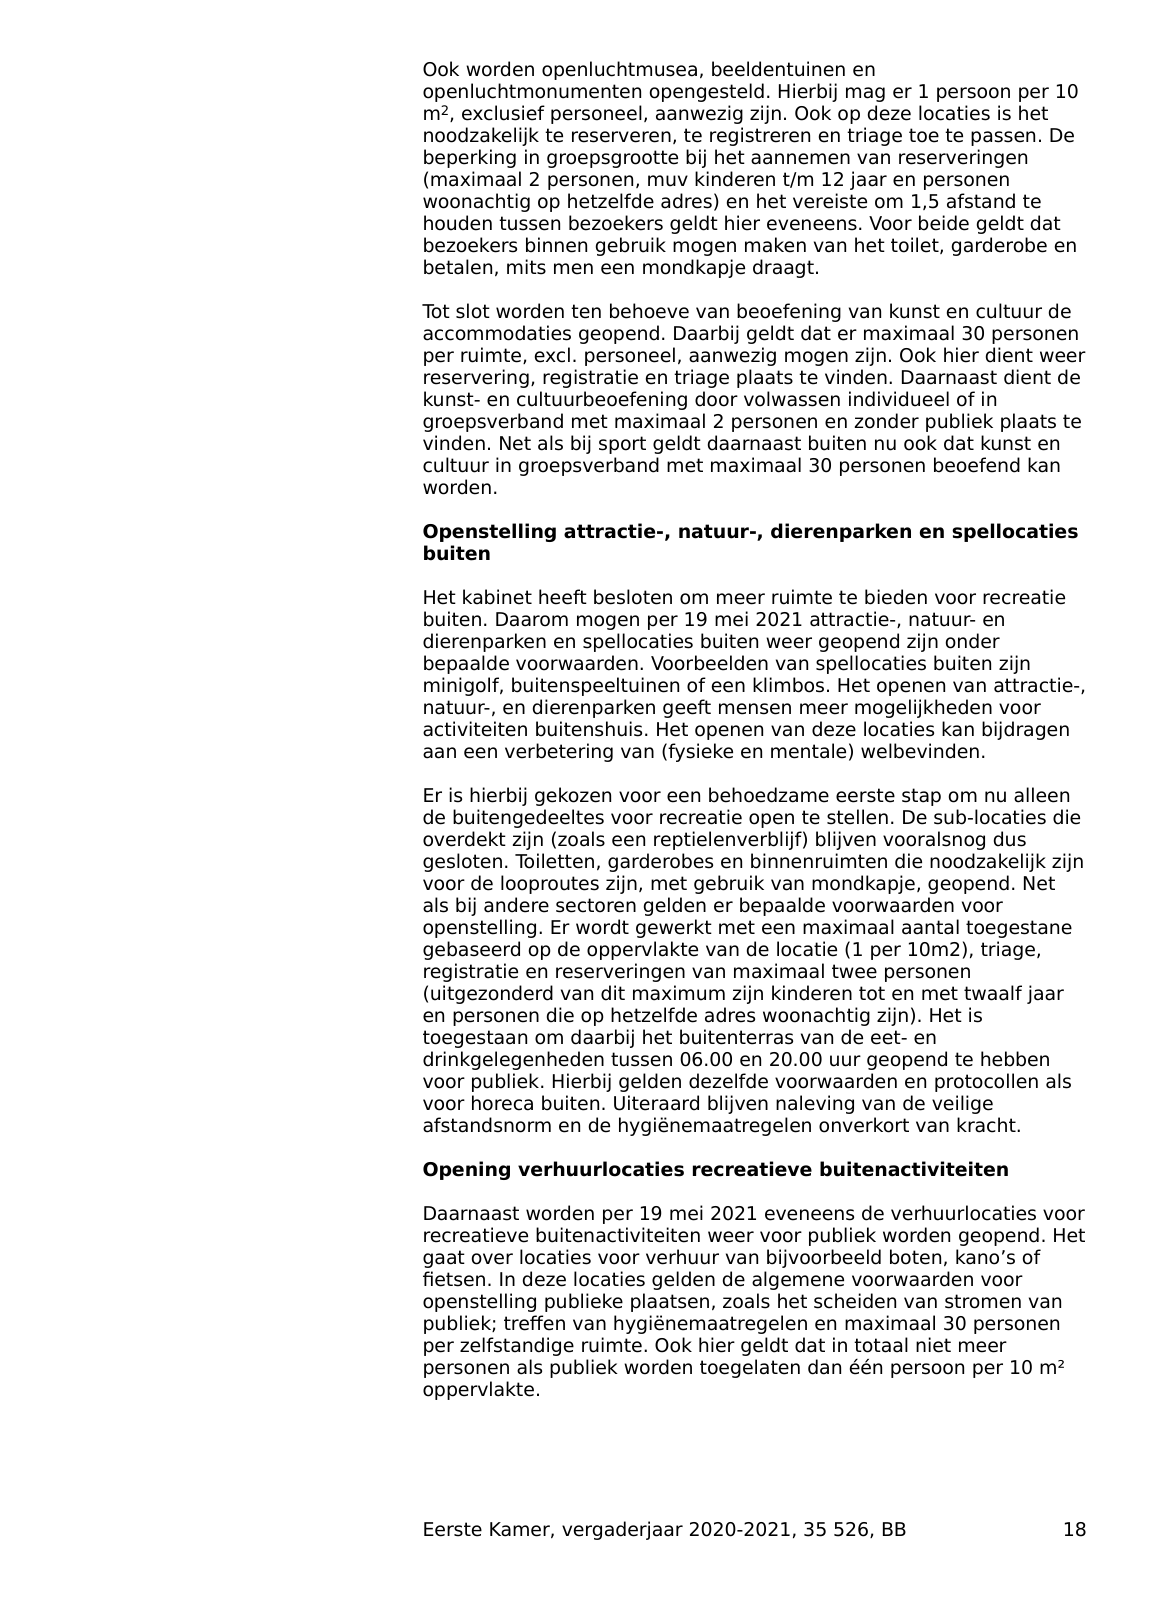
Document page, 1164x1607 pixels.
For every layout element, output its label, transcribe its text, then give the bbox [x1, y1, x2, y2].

subtitle Opening verhuurlocaties recreatieve buitenactiviteiten [422, 1159, 1087, 1181]
text Tot slot worden ten behoeve van beoefening van kunst en cultuur de accommodaties geopend. Daarbij geldt dat er maximaal 30 personen per ruimte, excl. personeel, aanwezig mogen zijn. Ook hier dient weer reservering, registratie en triage plaats te vinden. Daarnaast dient de kunst- en cultuurbeoefening door volwassen individueel of in groepsverband met maximaal 2 personen en zonder publiek plaats te vinden. Net als bij sport geldt daarnaast buiten nu ook dat kunst en cultuur in groepsverband met maximaal 30 personen beoefend kan worden. [422, 301, 1087, 499]
text Er is hierbij gekozen voor een behoedzame eerste stap om nu alleen de buitengedeeltes voor recreatie open te stellen. De sub-locaties die overdekt zijn (zoals een reptielenverblijf) blijven vooralsnog dus gesloten. Toiletten, garderobes en binnenruimten die noodzakelijk zijn voor de looproutes zijn, met gebruik van mondkapje, geopend. Net als bij andere sectoren gelden er bepaalde voorwaarden voor openstelling. Er wordt gewerkt met een maximaal aantal toegestane gebaseerd op de oppervlakte van de locatie (1 per 10m2), triage, registratie en reserveringen van maximaal twee personen (uitgezonderd van dit maximum zijn kinderen tot en met twaalf jaar en personen die op hetzelfde adres woonachtig zijn). Het is toegestaan om daarbij het buitenterras van de eet- en drinkgelegenheden tussen 06.00 en 20.00 uur geopend te hebben voor publiek. Hierbij gelden dezelfde voorwaarden en protocollen als voor horeca buiten. Uiteraard blijven naleving van de veilige afstandsnorm en de hygiënemaatregelen onverkort van kracht. [422, 785, 1087, 1137]
text Het kabinet heeft besloten om meer ruimte te bieden voor recreatie buiten. Daarom mogen per 19 mei 2021 attractie-, natuur- en dierenparken en spellocaties buiten weer geopend zijn onder bepaalde voorwaarden. Voorbeelden van spellocaties buiten zijn minigolf, buitenspeeltuinen of een klimbos. Het openen van attractie-, natuur-, en dierenparken geeft mensen meer mogelijkheden voor activiteiten buitenshuis. Het openen van deze locaties kan bijdragen aan een verbetering van (fysieke en mentale) welbevinden. [422, 587, 1087, 763]
text Ook worden openluchtmusea, beeldentuinen en openluchtmonumenten opengesteld. Hierbij mag er 1 persoon per 10 m2, exclusief personeel, aanwezig zijn. Ook op deze locaties is het noodzakelijk te reserveren, te registreren en triage toe te passen. De beperking in groepsgrootte bij het aannemen van reserveringen (maximaal 2 personen, muv kinderen t/m 12 jaar en personen woonachtig op hetzelfde adres) en het vereiste om 1,5 afstand te houden tussen bezoekers geldt hier eveneens. Voor beide geldt dat bezoekers binnen gebruik mogen maken van het toilet, garderobe en betalen, mits men een mondkapje draagt. [422, 59, 1087, 279]
subtitle Openstelling attractie-, natuur-, dierenparken en spellocaties buiten [422, 521, 1087, 565]
text Daarnaast worden per 19 mei 2021 eveneens de verhuurlocaties voor recreatieve buitenactiviteiten weer voor publiek worden geopend. Het gaat over locaties voor verhuur van bijvoorbeeld boten, kano’s of fietsen. In deze locaties gelden de algemene voorwaarden voor openstelling publieke plaatsen, zoals het scheiden van stromen van publiek; treffen van hygiënemaatregelen en maximaal 30 personen per zelfstandige ruimte. Ook hier geldt dat in totaal niet meer personen als publiek worden toegelaten dan één persoon per 10 m² oppervlakte. [422, 1203, 1087, 1401]
